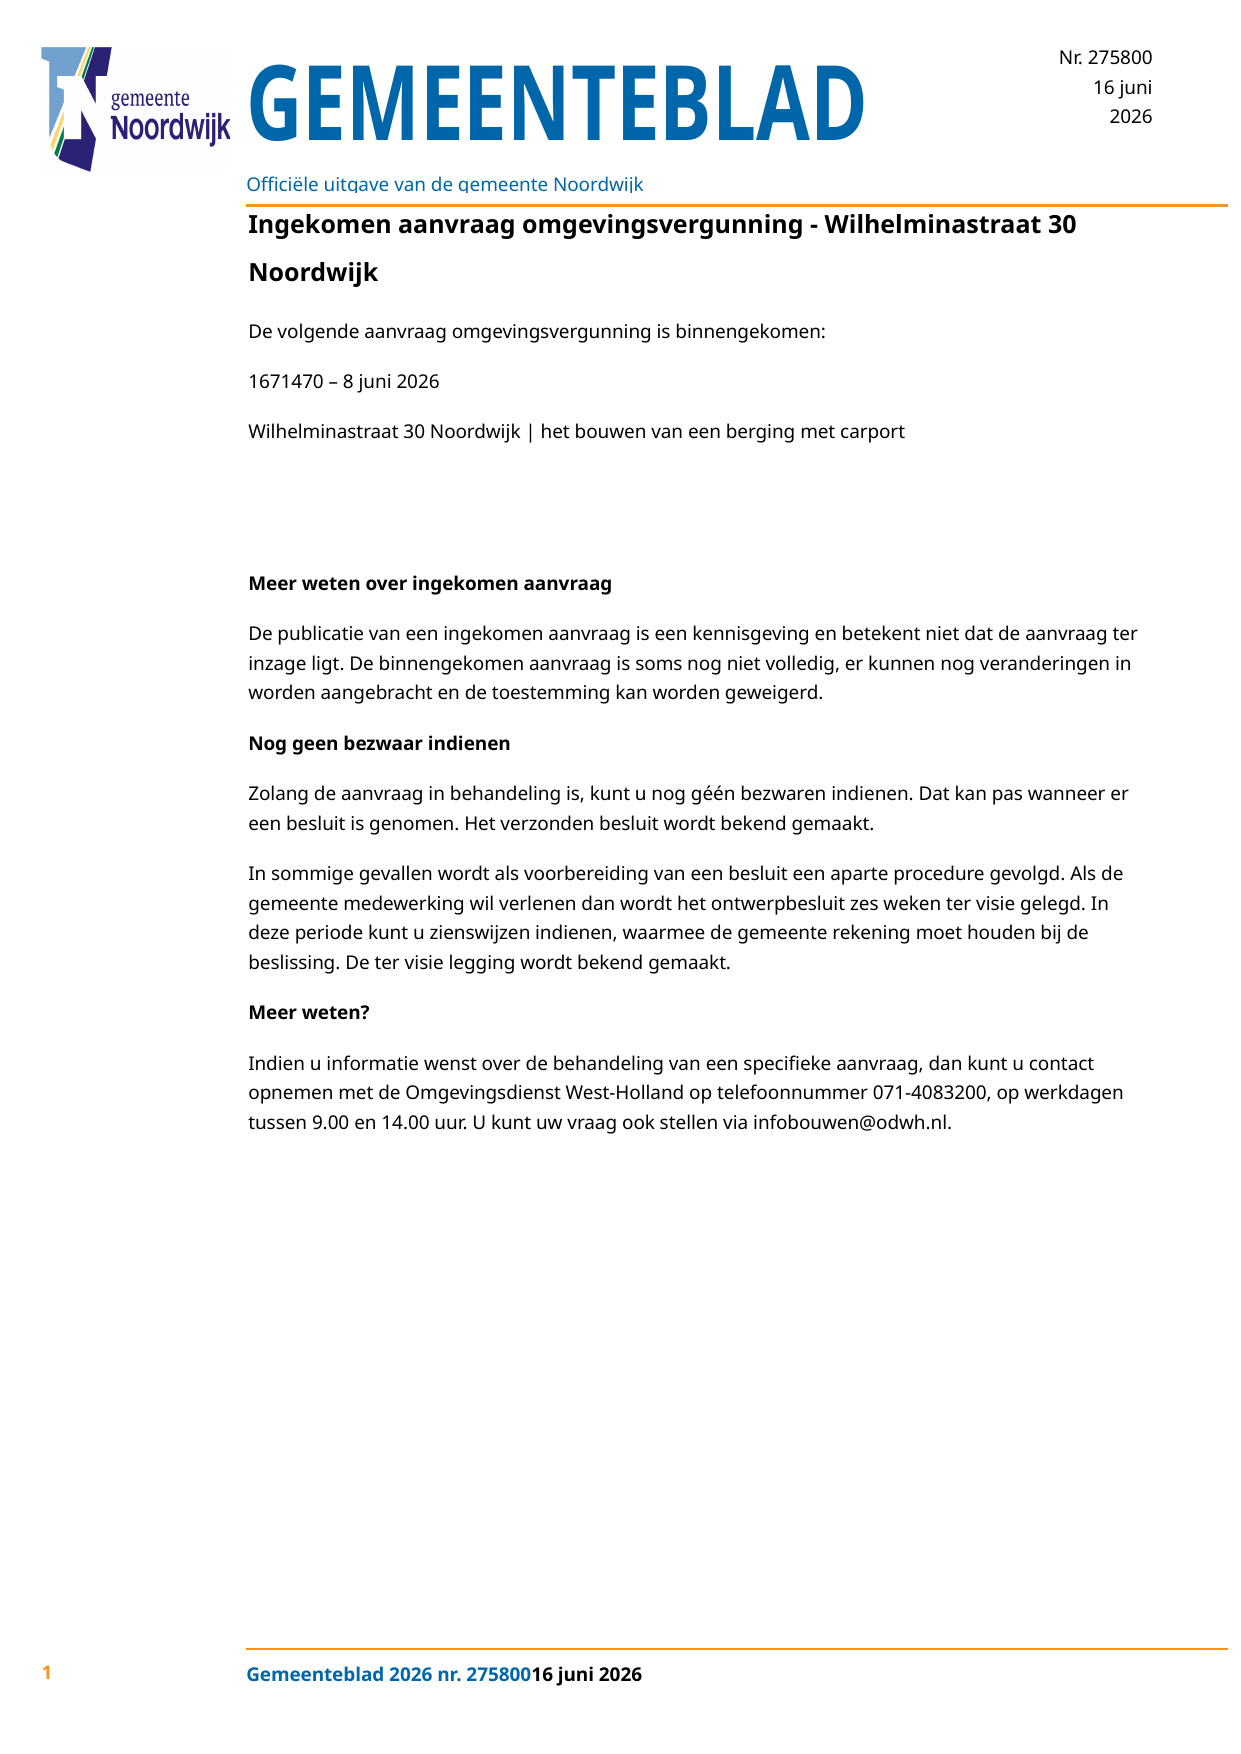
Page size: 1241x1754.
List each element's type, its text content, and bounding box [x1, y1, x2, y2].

text In sommige gevallen wordt als voorbereiding van een besluit een aparte procedure gevolgd. Als de gemeente medewerking wil verlenen dan wordt het ontwerpbesluit zes weken ter visie gelegd. In deze periode kunt u zienswijzen indienen, waarmee de gemeente rekening moet houden bij de beslissing. De ter visie legging wordt bekend gemaakt. [248, 860, 1152, 975]
text 1671470 – 8 juni 2026 [248, 368, 1152, 394]
text Meer weten? [248, 999, 1152, 1025]
text De volgende aanvraag omgevingsvergunning is binnengekomen: [248, 318, 1152, 344]
text Zolang de aanvraag in behandeling is, kunt u nog géén bezwaren indienen. Dat kan pas wanneer er een besluit is genomen. Het verzonden besluit wordt bekend gemaakt. [248, 780, 1152, 836]
text De publicatie van een ingekomen aanvraag is een kennisgeving en betekent niet dat de aanvraag ter inzage ligt. De binnengekomen aanvraag is soms nog niet volledig, er kunnen nog veranderingen in worden aangebracht en de toestemming kan worden geweigerd. [248, 620, 1152, 705]
text Wilhelminastraat 30 Noordwijk | het bouwen van een berging met carport [248, 419, 1152, 444]
text Ingekomen aanvraag omgevingsvergunning - Wilhelminastraat 30 Noordwijk [248, 207, 1152, 288]
picture [41, 47, 231, 172]
text Meer weten over ingekomen aanvraag [248, 570, 1152, 596]
text Nog geen bezwaar indienen [248, 730, 1152, 756]
text Indien u informatie wenst over de behandeling van een specifieke aanvraag, dan kunt u contact opnemen met de Omgevingsdienst West-Holland op telefoonnummer 071-4083200, op werkdagen tussen 9.00 en 14.00 uur. U kunt uw vraag ook stellen via infobouwen@odwh.nl. [248, 1050, 1152, 1135]
